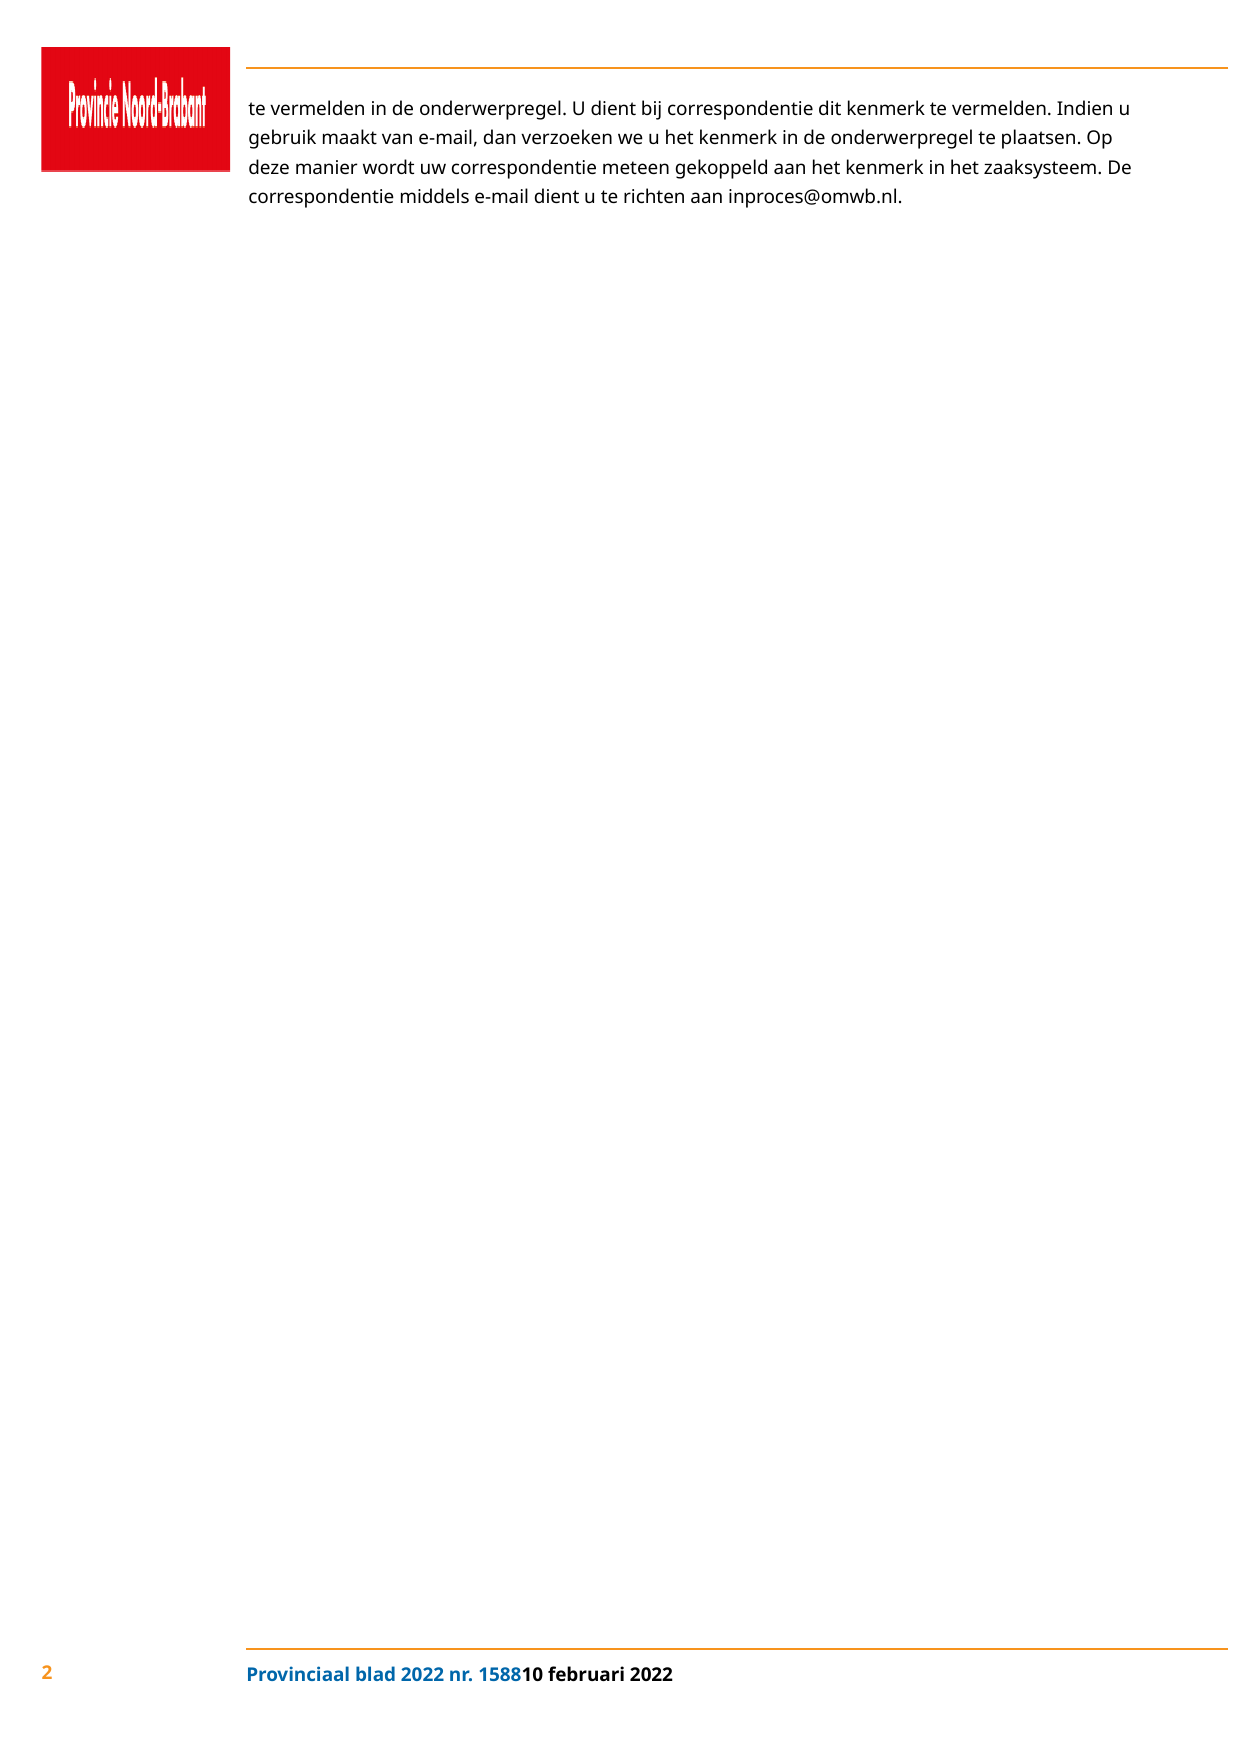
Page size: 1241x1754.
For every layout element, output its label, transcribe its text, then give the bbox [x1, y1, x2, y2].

text te vermelden in de onderwerpregel. U dient bij correspondentie dit kenmerk te vermelden. Indien u gebruik maakt van e-mail, dan verzoeken we u het kenmerk in de onderwerpregel te plaatsen. Op deze manier wordt uw correspondentie meteen gekoppeld aan het kenmerk in het zaaksysteem. De correspondentie middels e-mail dient u te richten aan inproces@omwb.nl. [248, 95, 1152, 209]
picture [41, 47, 231, 172]
